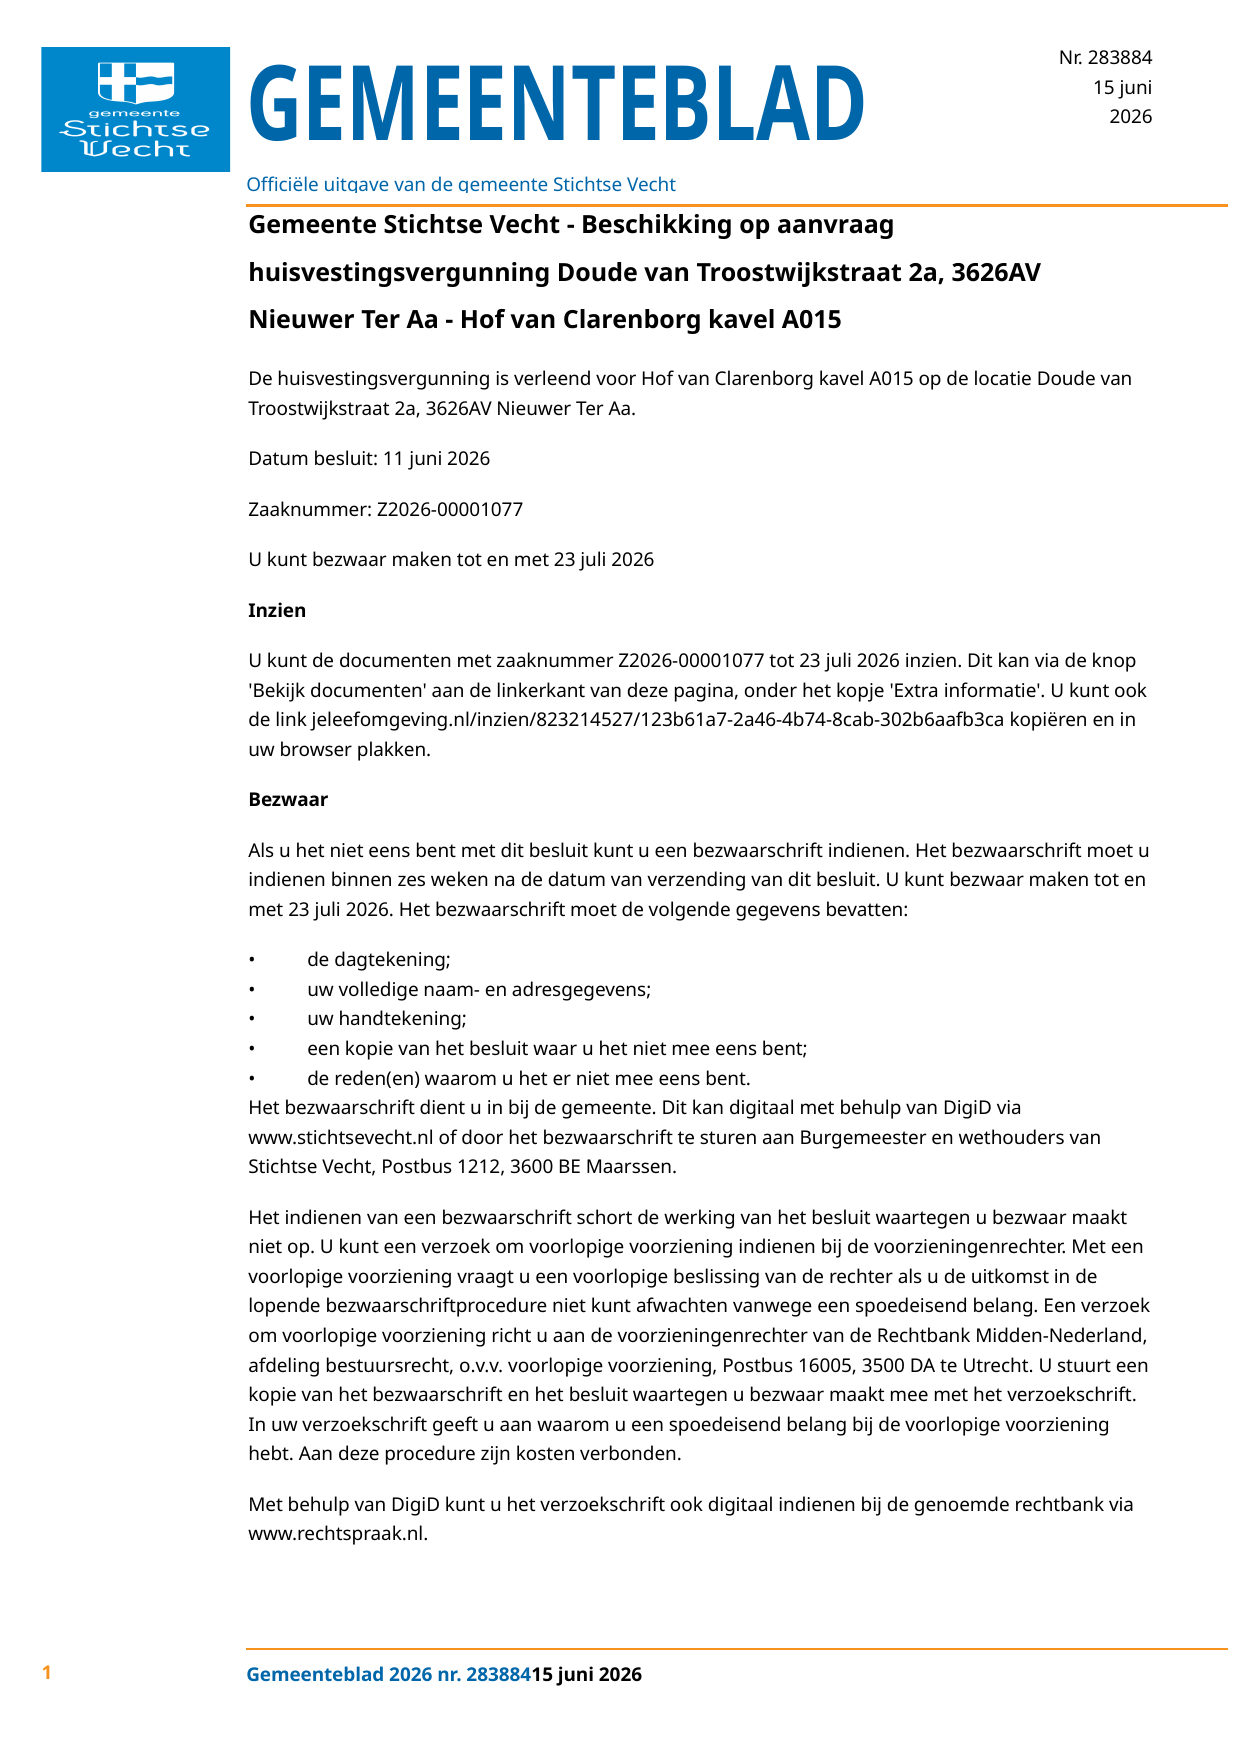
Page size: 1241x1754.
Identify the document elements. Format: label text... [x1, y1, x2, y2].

text Gemeente Stichtse Vecht - Beschikking op aanvraag huisvestingsvergunning Doude van Troostwijkstraat 2a, 3626AV Nieuwer Ter Aa - Hof van Clarenborg kavel A015 [248, 207, 1152, 336]
text U kunt de documenten met zaaknummer Z2026-00001077 tot 23 juli 2026 inzien. Dit kan via de knop 'Bekijk documenten' aan de linkerkant van deze pagina, onder het kopje 'Extra informatie'. U kunt ook de link jeleefomgeving.nl/inzien/823214527/123b61a7-2a46-4b74-8cab-302b6aafb3ca kopiëren en in uw browser plakken. [248, 647, 1152, 762]
picture [99, 63, 135, 101]
list de reden(en) waarom u het er niet mee eens bent. [248, 1065, 1152, 1090]
list uw volledige naam- en adresgegevens; [248, 976, 1152, 1002]
text Inzien [248, 597, 1152, 622]
text Zaaknummer: Z2026-00001077 [248, 496, 1152, 522]
text De huisvestingsvergunning is verleend voor Hof van Clarenborg kavel A015 op de locatie Doude van Troostwijkstraat 2a, 3626AV Nieuwer Ter Aa. [248, 366, 1152, 421]
text Als u het niet eens bent met dit besluit kunt u een bezwaarschrift indienen. Het bezwaarschrift moet u indienen binnen zes weken na de datum van verzending van dit besluit. U kunt bezwaar maken tot en met 23 juli 2026. Het bezwaarschrift moet de volgende gegevens bevatten: [248, 837, 1152, 922]
text Bezwaar [248, 786, 1152, 812]
list uw handtekening; [248, 1006, 1152, 1031]
list de dagtekening; [248, 946, 1152, 972]
text Met behulp van DigiD kunt u het verzoekschrift ook digitaal indienen bij de genoemde rechtbank via www.rechtspraak.nl. [248, 1491, 1152, 1546]
text U kunt bezwaar maken tot en met 23 juli 2026 [248, 546, 1152, 572]
text Het indienen van een bezwaarschrift schort de werking van het besluit waartegen u bezwaar maakt niet op. U kunt een verzoek om voorlopige voorziening indienen bij de voorzieningenrechter. Met een voorlopige voorziening vraagt u een voorlopige beslissing van de rechter als u de uitkomst in de lopende bezwaarschriftprocedure niet kunt afwachten vanwege een spoedeisend belang. Een verzoek om voorlopige voorziening richt u aan de voorzieningenrechter van de Rechtbank Midden-Nederland, afdeling bestuursrecht, o.v.v. voorlopige voorziening, Postbus 16005, 3500 DA te Utrecht. U stuurt een kopie van het bezwaarschrift en het besluit waartegen u bezwaar maakt mee met het verzoekschrift. In uw verzoekschrift geeft u aan waarom u een spoedeisend belang bij de voorlopige voorziening hebt. Aan deze procedure zijn kosten verbonden. [248, 1204, 1152, 1466]
text Het bezwaarschrift dient u in bij de gemeente. Dit kan digitaal met behulp van DigiD via www.stichtsevecht.nl of door het bezwaarschrift te sturen aan Burgemeester en wethouders van Stichtse Vecht, Postbus 1212, 3600 BE Maarssen. [248, 1094, 1152, 1179]
list een kopie van het besluit waar u het niet mee eens bent; [248, 1035, 1152, 1061]
picture [137, 63, 174, 103]
text Datum besluit: 11 juni 2026 [248, 446, 1152, 471]
